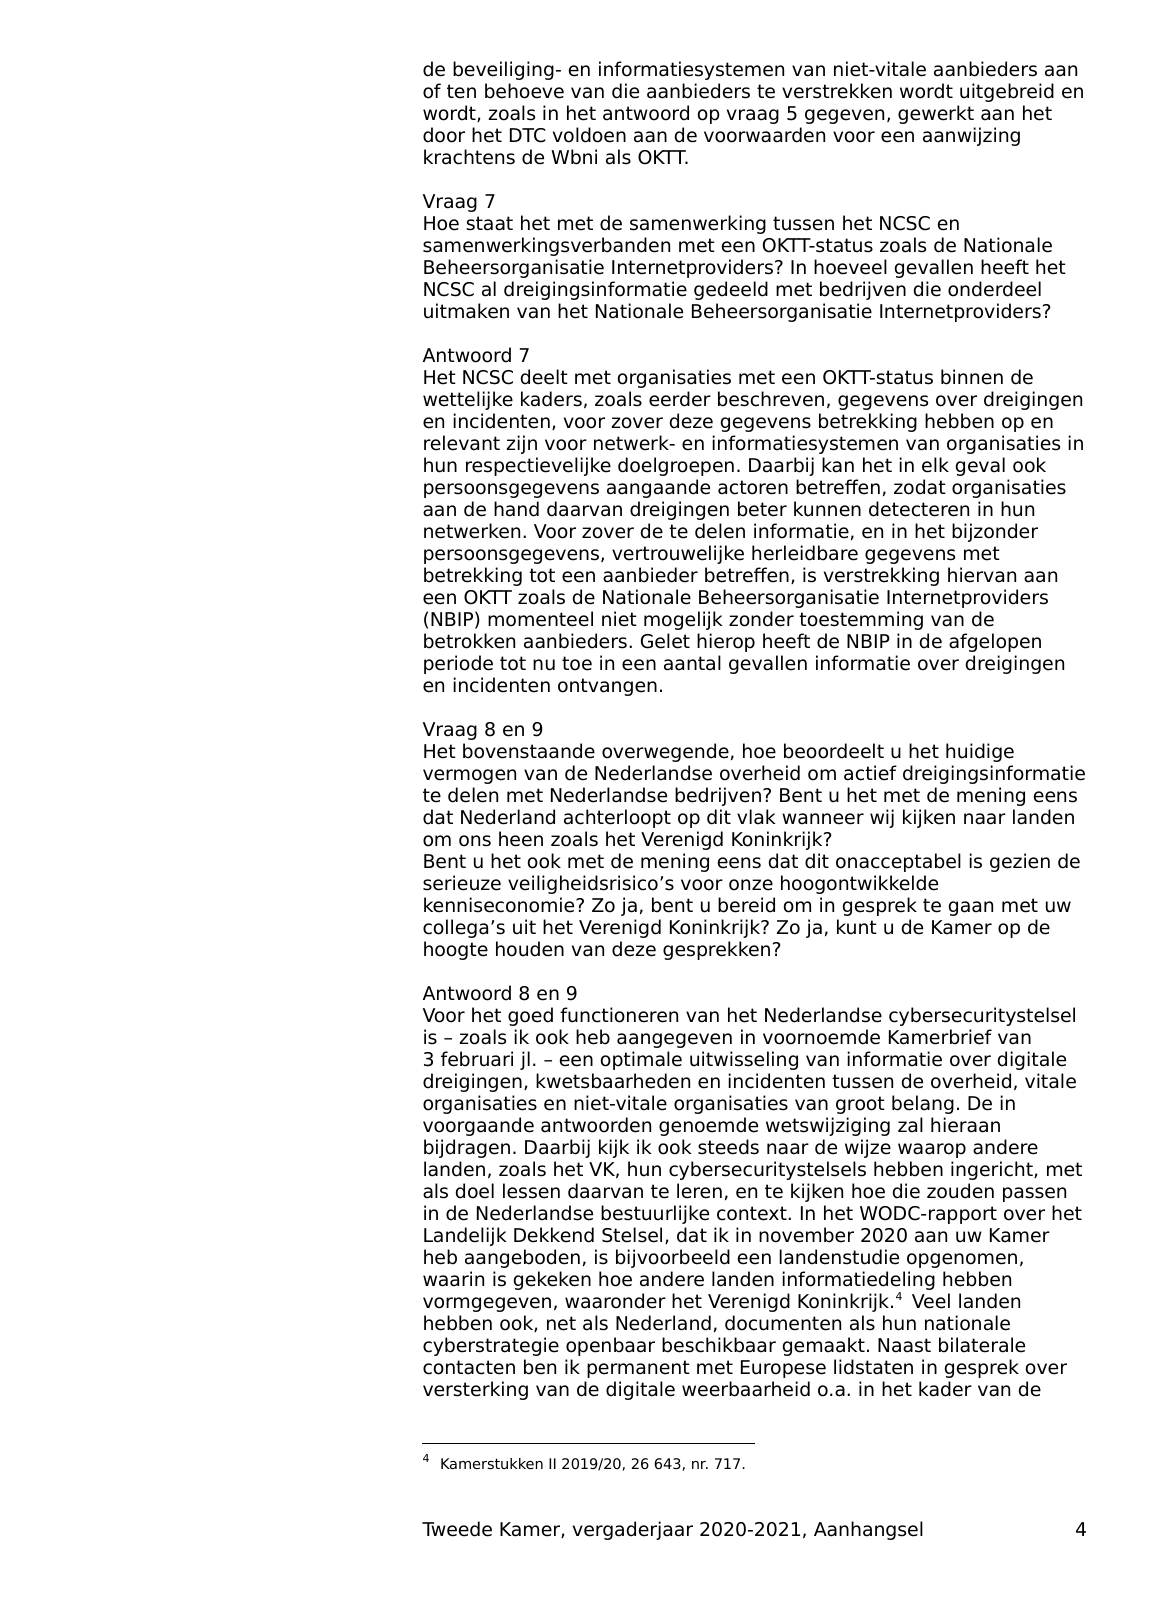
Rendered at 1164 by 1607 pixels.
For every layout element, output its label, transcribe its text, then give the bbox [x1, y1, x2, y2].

text Voor het goed functioneren van het Nederlandse cybersecuritystelsel is – zoals ik ook heb aangegeven in voornoemde Kamerbrief van 3 februari jl. – een optimale uitwisseling van informatie over digitale dreigingen, kwetsbaarheden en incidenten tussen de overheid, vitale organisaties en niet-vitale organisaties van groot belang. De in voorgaande antwoorden genoemde wetswijziging zal hieraan bijdragen. Daarbij kijk ik ook steeds naar de wijze waarop andere landen, zoals het VK, hun cybersecuritystelsels hebben ingericht, met als doel lessen daarvan te leren, en te kijken hoe die zouden passen in de Nederlandse bestuurlijke context. In het WODC-rapport over het Landelijk Dekkend Stelsel, dat ik in november 2020 aan uw Kamer heb aangeboden, is bijvoorbeeld een landenstudie opgenomen, waarin is gekeken hoe andere landen informatiedeling hebben vormgegeven, waaronder het Verenigd Koninkrijk. Veel landen hebben ook, net als Nederland, documenten als hun nationale cyberstrategie openbaar beschikbaar gemaakt. Naast bilaterale contacten ben ik permanent met Europese lidstaten in gesprek over versterking van de digitale weerbaarheid o.a. in het kader van de [422, 1005, 1087, 1401]
text Kamerstukken II 2019/20, 26 643, nr. 717. [422, 1452, 1087, 1474]
text Antwoord 8 en 9 [422, 983, 1087, 1005]
text de beveiliging- en informatiesystemen van niet-vitale aanbieders aan of ten behoeve van die aanbieders te verstrekken wordt uitgebreid en wordt, zoals in het antwoord op vraag 5 gegeven, gewerkt aan het door het DTC voldoen aan de voorwaarden voor een aanwijzing krachtens de Wbni als OKTT. [422, 59, 1087, 169]
text Het NCSC deelt met organisaties met een OKTT-status binnen de wettelijke kaders, zoals eerder beschreven, gegevens over dreigingen en incidenten, voor zover deze gegevens betrekking hebben op en relevant zijn voor netwerk- en informatiesystemen van organisaties in hun respectievelijke doelgroepen. Daarbij kan het in elk geval ook persoonsgegevens aangaande actoren betreffen, zodat organisaties aan de hand daarvan dreigingen beter kunnen detecteren in hun netwerken. Voor zover de te delen informatie, en in het bijzonder persoonsgegevens, vertrouwelijke herleidbare gegevens met betrekking tot een aanbieder betreffen, is verstrekking hiervan aan een OKTT zoals de Nationale Beheersorganisatie Internetproviders (NBIP) momenteel niet mogelijk zonder toestemming van de betrokken aanbieders. Gelet hierop heeft de NBIP in de afgelopen periode tot nu toe in een aantal gevallen informatie over dreigingen en incidenten ontvangen. [422, 367, 1087, 697]
text Vraag 8 en 9 [422, 719, 1087, 741]
text Hoe staat het met de samenwerking tussen het NCSC en samenwerkingsverbanden met een OKTT-status zoals de Nationale Beheersorganisatie Internetproviders? In hoeveel gevallen heeft het NCSC al dreigingsinformatie gedeeld met bedrijven die onderdeel uitmaken van het Nationale Beheersorganisatie Internetproviders? [422, 213, 1087, 323]
text Antwoord 7 [422, 345, 1087, 367]
text Bent u het ook met de mening eens dat dit onacceptabel is gezien de serieuze veiligheidsrisico’s voor onze hoogontwikkelde kenniseconomie? Zo ja, bent u bereid om in gesprek te gaan met uw collega’s uit het Verenigd Koninkrijk? Zo ja, kunt u de Kamer op de hoogte houden van deze gesprekken? [422, 851, 1087, 961]
text Vraag 7 [422, 191, 1087, 213]
text Het bovenstaande overwegende, hoe beoordeelt u het huidige vermogen van de Nederlandse overheid om actief dreigingsinformatie te delen met Nederlandse bedrijven? Bent u het met de mening eens dat Nederland achterloopt op dit vlak wanneer wij kijken naar landen om ons heen zoals het Verenigd Koninkrijk? [422, 741, 1087, 851]
